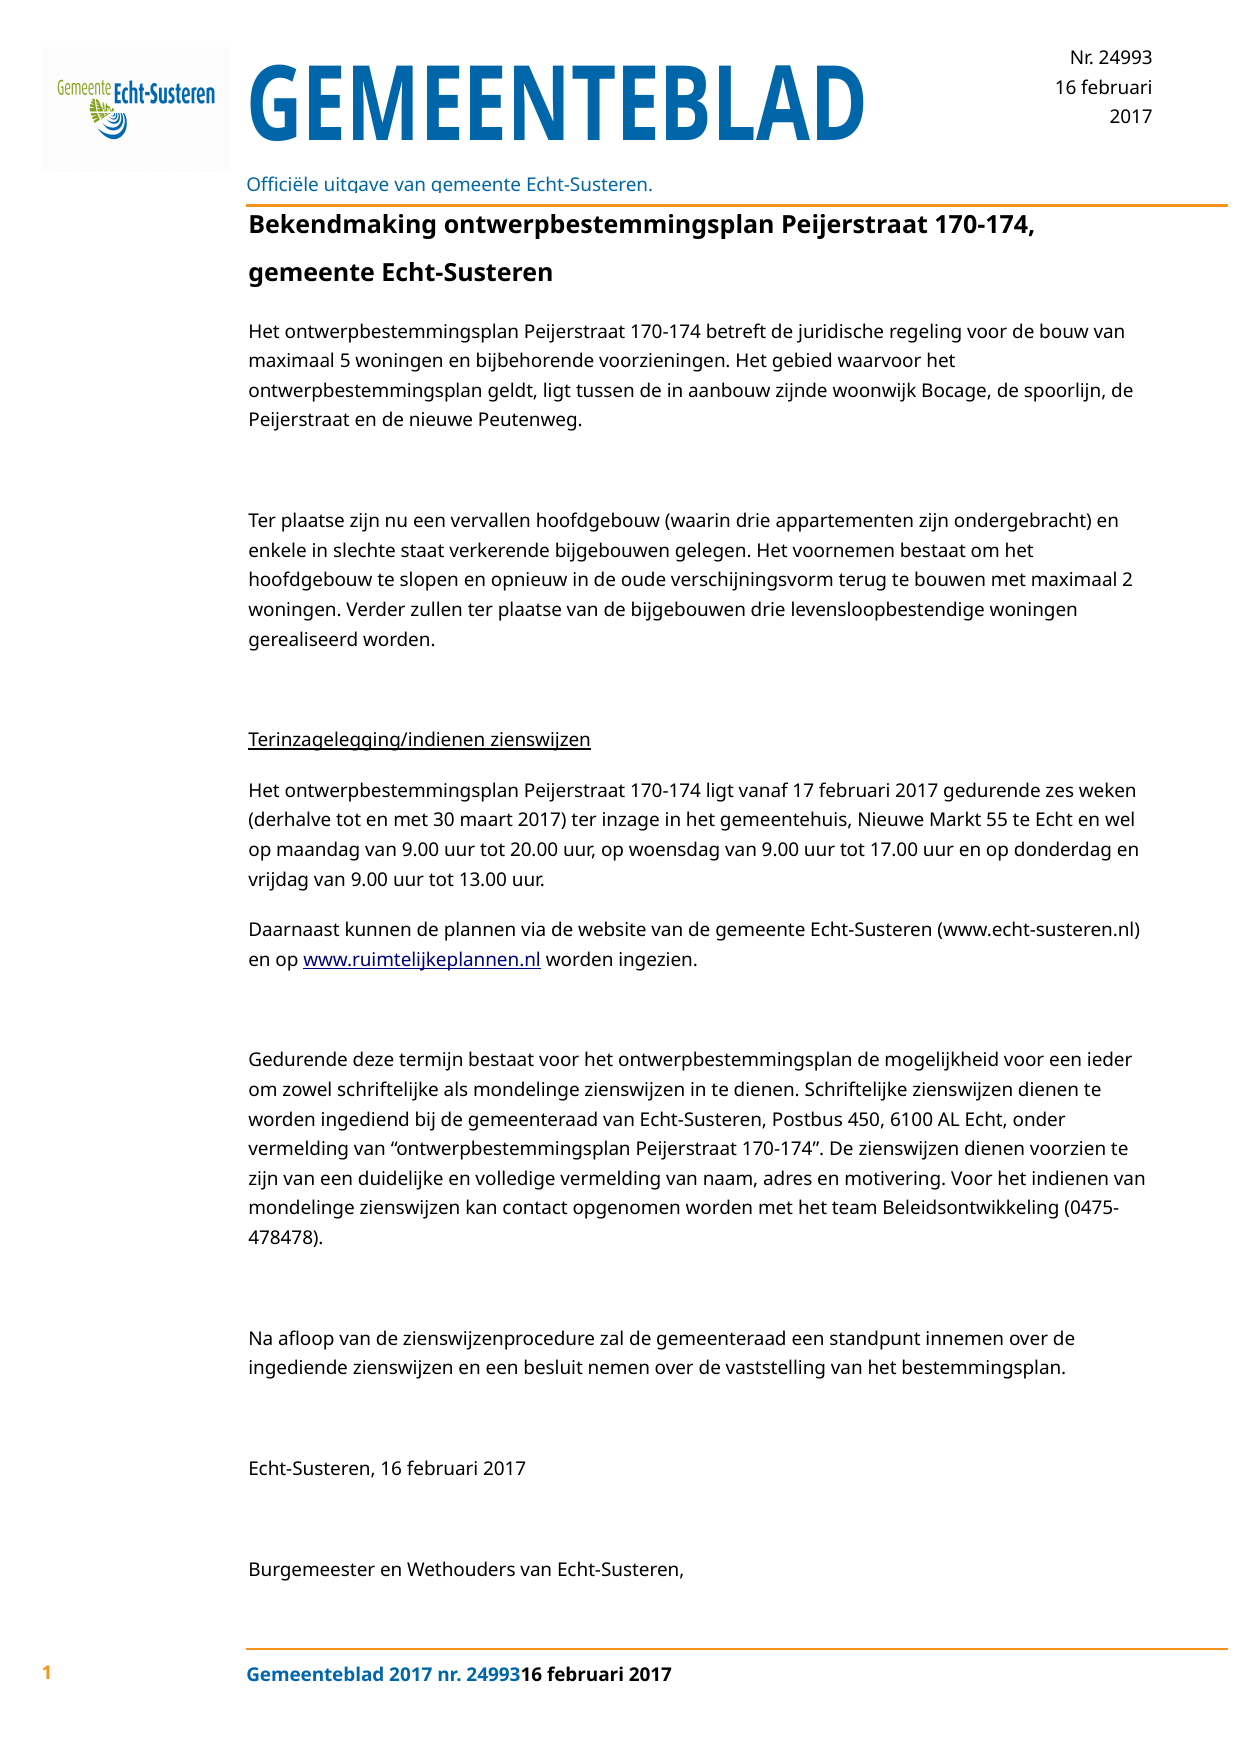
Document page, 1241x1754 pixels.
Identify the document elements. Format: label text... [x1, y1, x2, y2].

text Bekendmaking ontwerpbestemmingsplan Peijerstraat 170-174, gemeente Echt-Susteren [248, 207, 1152, 288]
text Terinzagelegging/indienen zienswijzen [248, 727, 1152, 752]
text Na afloop van de zienswijzenprocedure zal de gemeenteraad een standpunt innemen over de ingediende zienswijzen en een besluit nemen over de vaststelling van het bestemmingsplan. [248, 1325, 1152, 1380]
text Het ontwerpbestemmingsplan Peijerstraat 170-174 betreft de juridische regeling voor de bouw van maximaal 5 woningen en bijbehorende voorzieningen. Het gebied waarvoor het ontwerpbestemmingsplan geldt, ligt tussen de in aanbouw zijnde woonwijk Bocage, de spoorlijn, de Peijerstraat en de nieuwe Peutenweg. [248, 318, 1152, 432]
text Echt-Susteren, 16 februari 2017 [248, 1455, 1152, 1481]
picture [41, 47, 231, 172]
text Ter plaatse zijn nu een vervallen hoofdgebouw (waarin drie appartementen zijn ondergebracht) en enkele in slechte staat verkerende bijgebouwen gelegen. Het voornemen bestaat om het hoofdgebouw te slopen en opnieuw in de oude verschijningsvorm terug te bouwen met maximaal 2 woningen. Verder zullen ter plaatse van de bijgebouwen drie levensloopbestendige woningen gerealiseerd worden. [248, 507, 1152, 652]
text Het ontwerpbestemmingsplan Peijerstraat 170-174 ligt vanaf 17 februari 2017 gedurende zes weken (derhalve tot en met 30 maart 2017) ter inzage in het gemeentehuis, Nieuwe Markt 55 te Echt en wel op maandag van 9.00 uur tot 20.00 uur, op woensdag van 9.00 uur tot 17.00 uur en op donderdag en vrijdag van 9.00 uur tot 13.00 uur. [248, 777, 1152, 892]
text Burgemeester en Wethouders van Echt-Susteren, [248, 1556, 1152, 1582]
text Daarnaast kunnen de plannen via de website van de gemeente Echt-Susteren (www.echt-susteren.nl) en op www.ruimtelijkeplannen.nl worden ingezien. [248, 916, 1152, 972]
text Gedurende deze termijn bestaat voor het ontwerpbestemmingsplan de mogelijkheid voor een ieder om zowel schriftelijke als mondelinge zienswijzen in te dienen. Schriftelijke zienswijzen dienen te worden ingediend bij de gemeenteraad van Echt-Susteren, Postbus 450, 6100 AL Echt, onder vermelding van “ontwerpbestemmingsplan Peijerstraat 170-174”. De zienswijzen dienen voorzien te zijn van een duidelijke en volledige vermelding van naam, adres en motivering. Voor het indienen van mondelinge zienswijzen kan contact opgenomen worden met het team Beleidsontwikkeling (0475-478478). [248, 1047, 1152, 1250]
